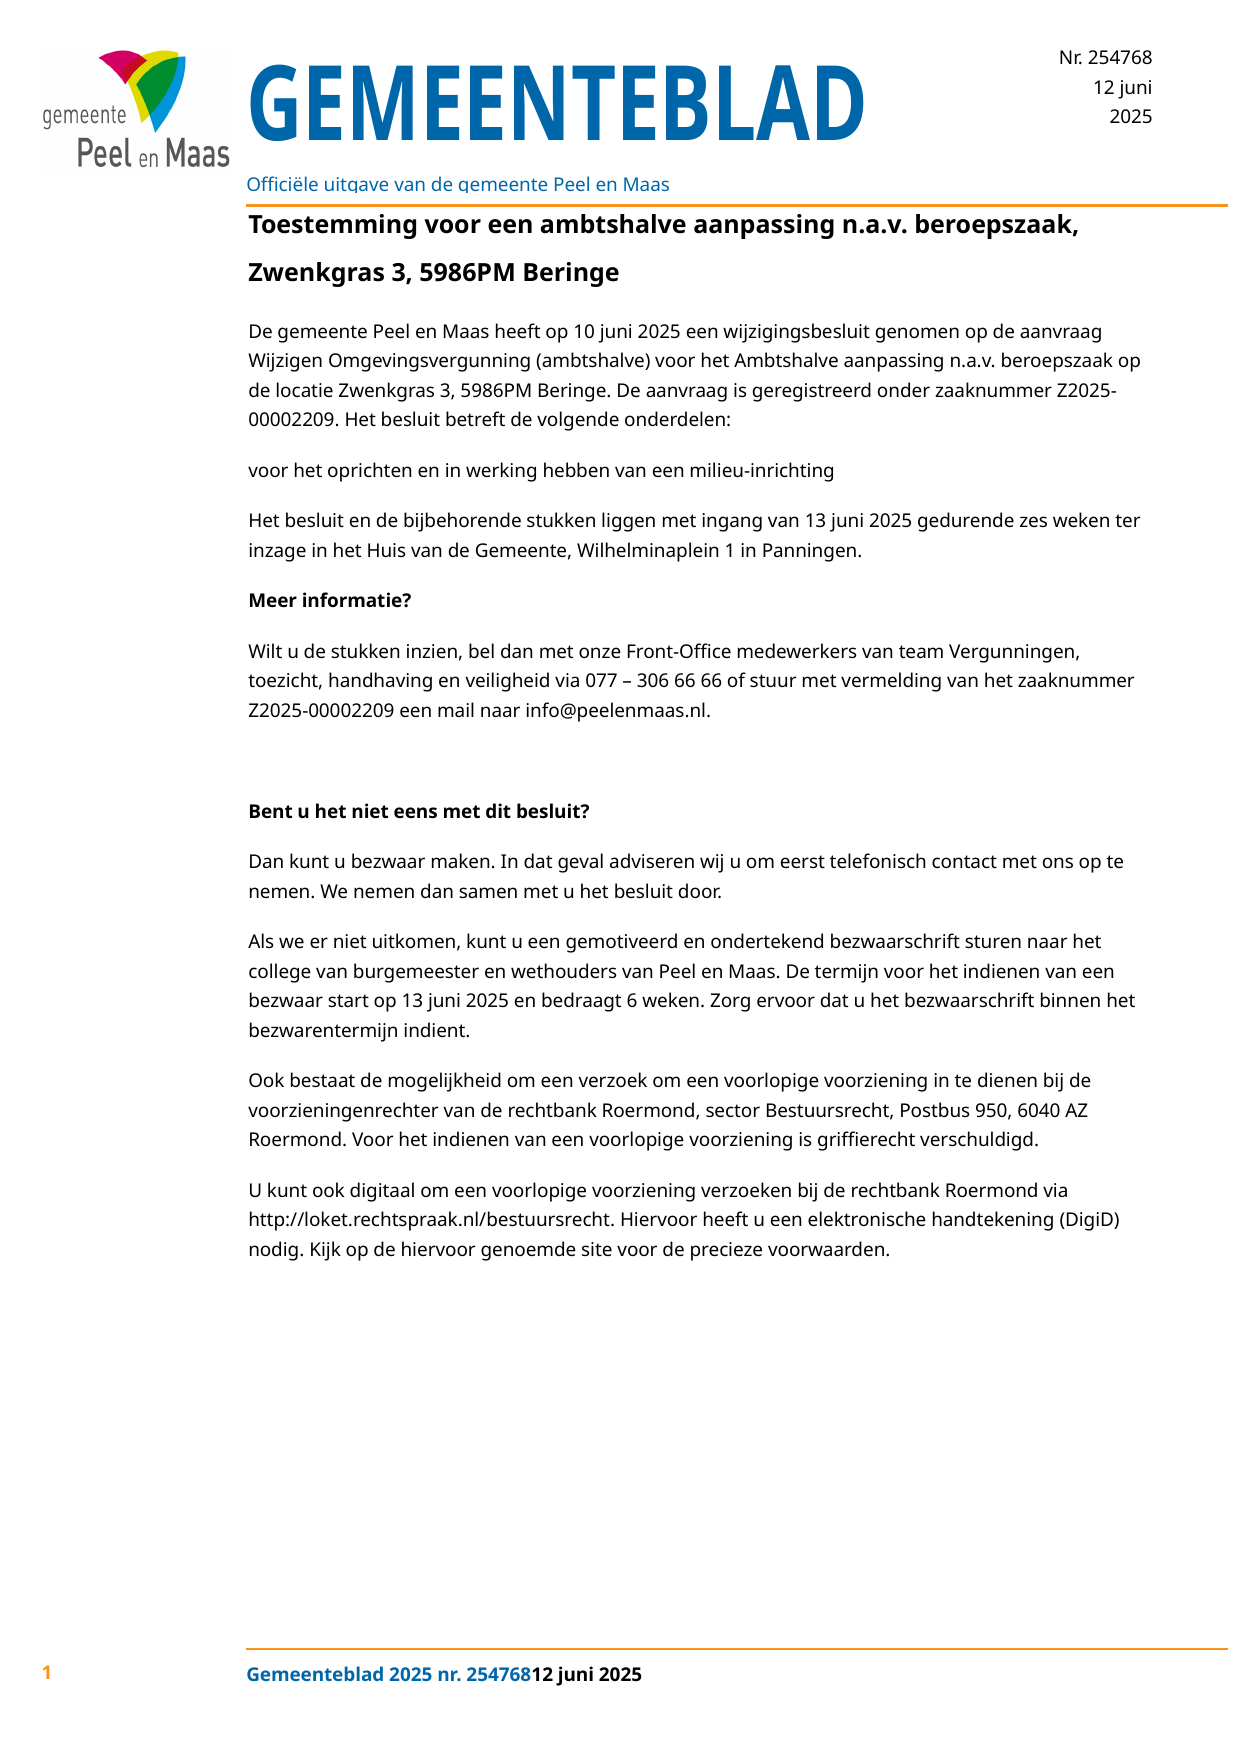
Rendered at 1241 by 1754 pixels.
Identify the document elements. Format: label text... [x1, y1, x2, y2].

text Wilt u de stukken inzien, bel dan met onze Front-Office medewerkers van team Vergunningen, toezicht, handhaving en veiligheid via 077 – 306 66 66 of stuur met vermelding van het zaaknummer Z2025-00002209 een mail naar info@peelenmaas.nl. [248, 638, 1152, 723]
text Het besluit en de bijbehorende stukken liggen met ingang van 13 juni 2025 gedurende zes weken ter inzage in het Huis van de Gemeente, Wilhelminaplein 1 in Panningen. [248, 507, 1152, 563]
picture [41, 47, 231, 172]
text De gemeente Peel en Maas heeft op 10 juni 2025 een wijzigingsbesluit genomen op de aanvraag Wijzigen Omgevingsvergunning (ambtshalve) voor het Ambtshalve aanpassing n.a.v. beroepszaak op de locatie Zwenkgras 3, 5986PM Beringe. De aanvraag is geregistreerd onder zaaknummer Z2025-00002209. Het besluit betreft de volgende onderdelen: [248, 318, 1152, 432]
text voor het oprichten en in werking hebben van een milieu-inrichting [248, 457, 1152, 483]
text Ook bestaat de mogelijkheid om een verzoek om een voorlopige voorziening in te dienen bij de voorzieningenrechter van de rechtbank Roermond, sector Bestuursrecht, Postbus 950, 6040 AZ Roermond. Voor het indienen van een voorlopige voorziening is griffierecht verschuldigd. [248, 1067, 1152, 1152]
text U kunt ook digitaal om een voorlopige voorziening verzoeken bij de rechtbank Roermond via http://loket.rechtspraak.nl/bestuursrecht. Hiervoor heeft u een elektronische handtekening (DigiD) nodig. Kijk op de hiervoor genoemde site voor de precieze voorwaarden. [248, 1177, 1152, 1262]
text Bent u het niet eens met dit besluit? [248, 798, 1152, 824]
text Dan kunt u bezwaar maken. In dat geval adviseren wij u om eerst telefonisch contact met ons op te nemen. We nemen dan samen met u het besluit door. [248, 848, 1152, 904]
text Toestemming voor een ambtshalve aanpassing n.a.v. beroepszaak, Zwenkgras 3, 5986PM Beringe [248, 207, 1152, 288]
text Als we er niet uitkomen, kunt u een gemotiveerd en ondertekend bezwaarschrift sturen naar het college van burgemeester en wethouders van Peel en Maas. De termijn voor het indienen van een bezwaar start op 13 juni 2025 en bedraagt 6 weken. Zorg ervoor dat u het bezwaarschrift binnen het bezwarentermijn indient. [248, 928, 1152, 1043]
text Meer informatie? [248, 587, 1152, 613]
